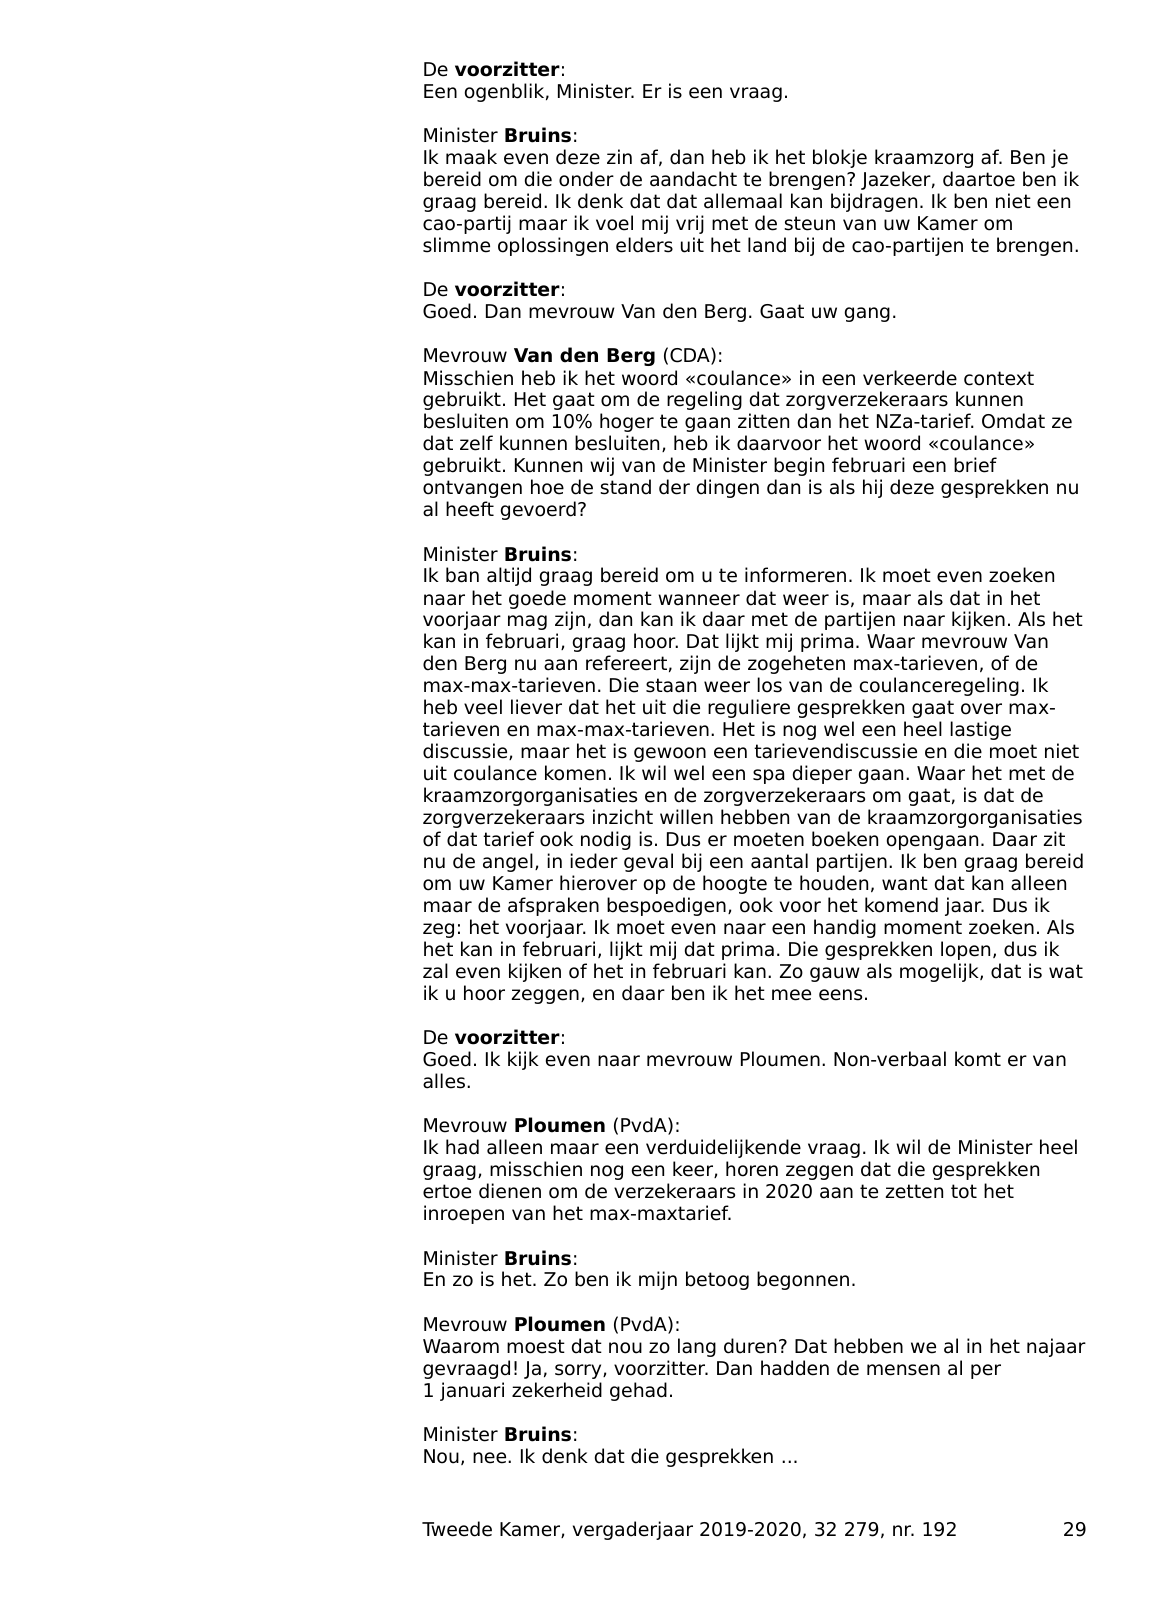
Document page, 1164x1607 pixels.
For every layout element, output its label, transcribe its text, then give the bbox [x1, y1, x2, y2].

text Een ogenblik, Minister. Er is een vraag. [422, 81, 1087, 103]
text En zo is het. Zo ben ik mijn betoog begonnen. [422, 1269, 1087, 1291]
text De voorzitter: [422, 279, 1087, 301]
text Goed. Ik kijk even naar mevrouw Ploumen. Non-verbaal komt er van alles. [422, 1049, 1087, 1093]
text De voorzitter: [422, 1027, 1087, 1049]
text Ik maak even deze zin af, dan heb ik het blokje kraamzorg af. Ben je bereid om die onder de aandacht te brengen? Jazeker, daartoe ben ik graag bereid. Ik denk dat dat allemaal kan bijdragen. Ik ben niet een cao-partij maar ik voel mij vrij met de steun van uw Kamer om slimme oplossingen elders uit het land bij de cao-partijen te brengen. [422, 147, 1087, 257]
text Misschien heb ik het woord «coulance» in een verkeerde context gebruikt. Het gaat om de regeling dat zorgverzekeraars kunnen besluiten om 10% hoger te gaan zitten dan het NZa-tarief. Omdat ze dat zelf kunnen besluiten, heb ik daarvoor het woord «coulance» gebruikt. Kunnen wij van de Minister begin februari een brief ontvangen hoe de stand der dingen dan is als hij deze gesprekken nu al heeft gevoerd? [422, 367, 1087, 521]
text Ik had alleen maar een verduidelijkende vraag. Ik wil de Minister heel graag, misschien nog een keer, horen zeggen dat die gesprekken ertoe dienen om de verzekeraars in 2020 aan te zetten tot het inroepen van het max-maxtarief. [422, 1137, 1087, 1225]
text Mevrouw Ploumen (PvdA): [422, 1115, 1087, 1137]
text Ik ban altijd graag bereid om u te informeren. Ik moet even zoeken naar het goede moment wanneer dat weer is, maar als dat in het voorjaar mag zijn, dan kan ik daar met de partijen naar kijken. Als het kan in februari, graag hoor. Dat lijkt mij prima. Waar mevrouw Van den Berg nu aan refereert, zijn de zogeheten max-tarieven, of de max-max-tarieven. Die staan weer los van de coulanceregeling. Ik heb veel liever dat het uit die reguliere gesprekken gaat over max-tarieven en max-max-tarieven. Het is nog wel een heel lastige discussie, maar het is gewoon een tarievendiscussie en die moet niet uit coulance komen. Ik wil wel een spa dieper gaan. Waar het met de kraamzorgorganisaties en de zorgverzekeraars om gaat, is dat de zorgverzekeraars inzicht willen hebben van de kraamzorgorganisaties of dat tarief ook nodig is. Dus er moeten boeken opengaan. Daar zit nu de angel, in ieder geval bij een aantal partijen. Ik ben graag bereid om uw Kamer hierover op de hoogte te houden, want dat kan alleen maar de afspraken bespoedigen, ook voor het komend jaar. Dus ik zeg: het voorjaar. Ik moet even naar een handig moment zoeken. Als het kan in februari, lijkt mij dat prima. Die gesprekken lopen, dus ik zal even kijken of het in februari kan. Zo gauw als mogelijk, dat is wat ik u hoor zeggen, en daar ben ik het mee eens. [422, 565, 1087, 1005]
text Waarom moest dat nou zo lang duren? Dat hebben we al in het najaar gevraagd! Ja, sorry, voorzitter. Dan hadden de mensen al per 1 januari zekerheid gehad. [422, 1336, 1087, 1401]
text Nou, nee. Ik denk dat die gesprekken ... [422, 1446, 1087, 1468]
text De voorzitter: [422, 59, 1087, 81]
text Mevrouw Van den Berg (CDA): [422, 345, 1087, 367]
text Mevrouw Ploumen (PvdA): [422, 1313, 1087, 1336]
text Minister Bruins: [422, 1424, 1087, 1446]
text Minister Bruins: [422, 125, 1087, 147]
text Minister Bruins: [422, 543, 1087, 565]
text Goed. Dan mevrouw Van den Berg. Gaat uw gang. [422, 301, 1087, 323]
text Minister Bruins: [422, 1247, 1087, 1269]
